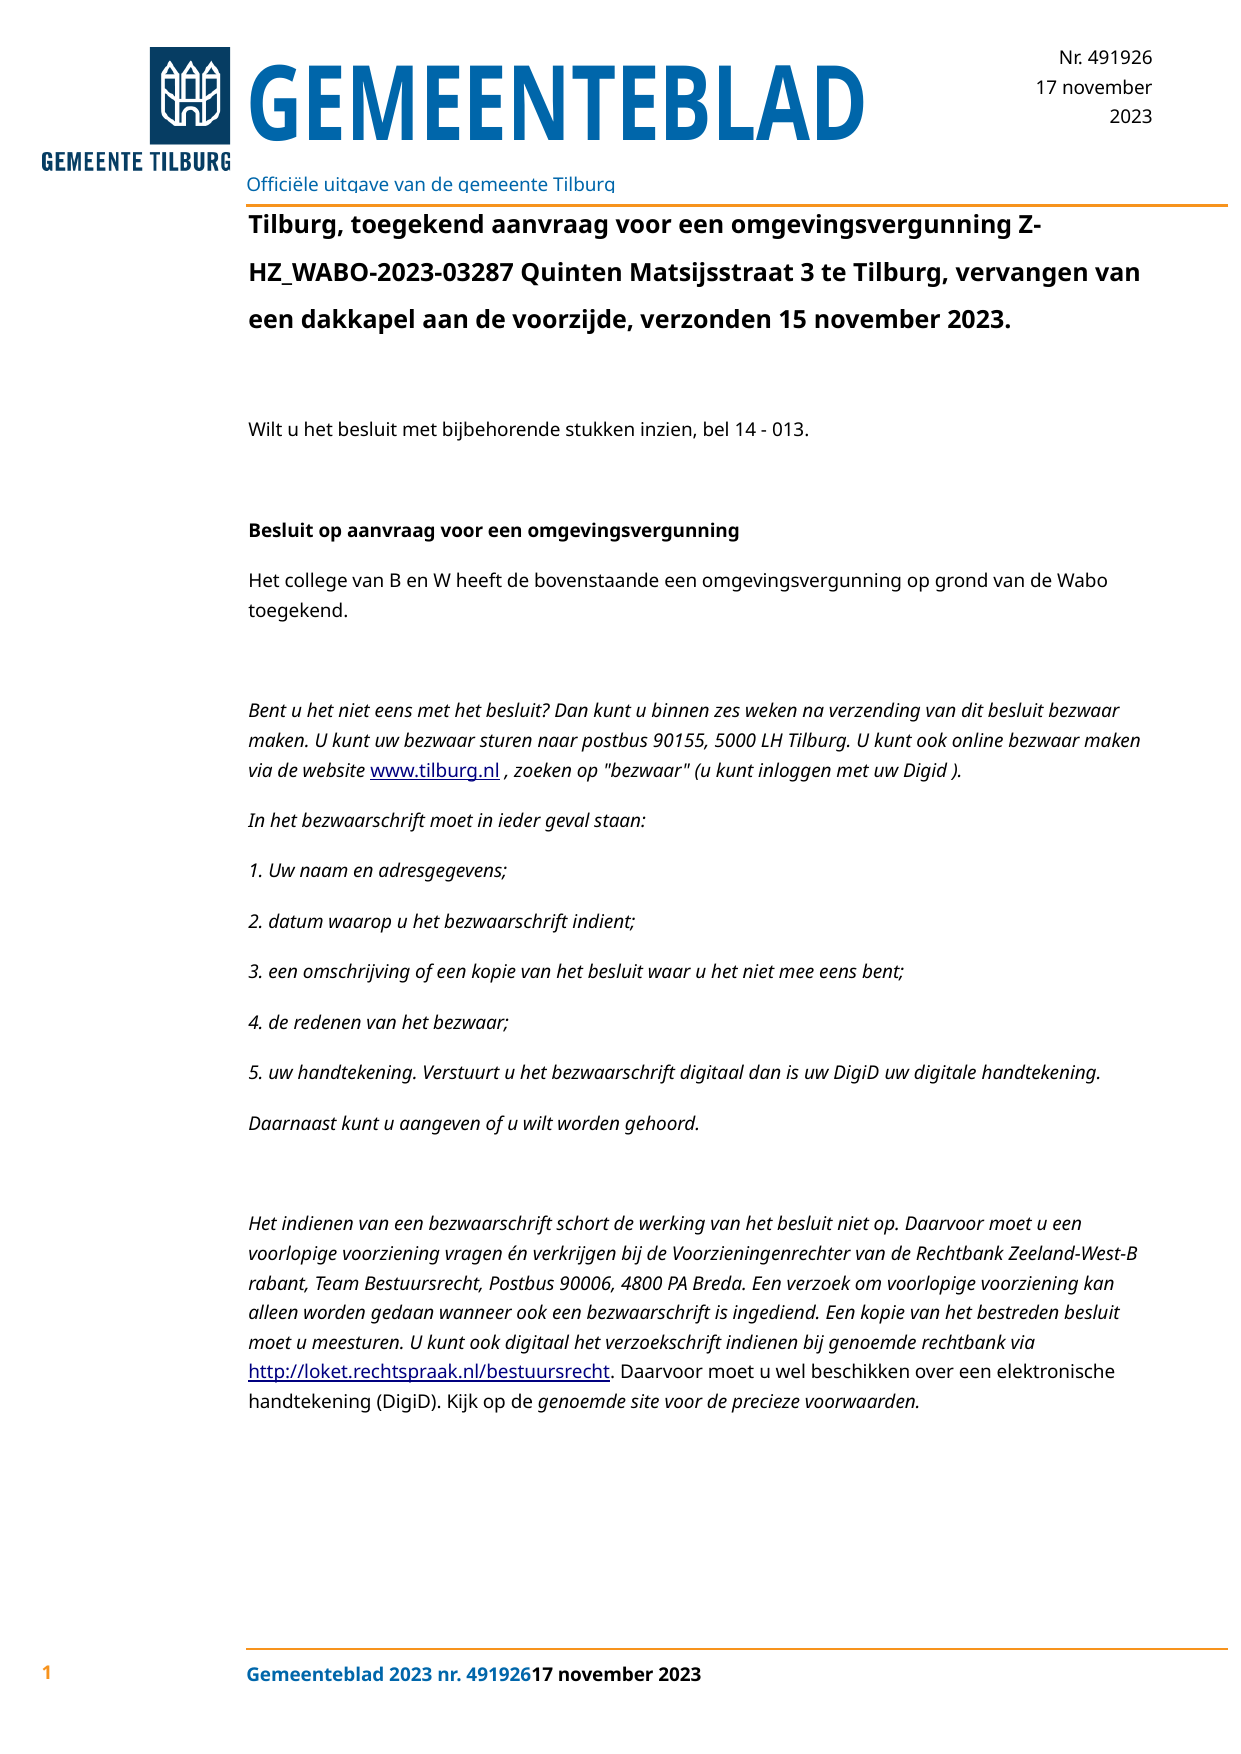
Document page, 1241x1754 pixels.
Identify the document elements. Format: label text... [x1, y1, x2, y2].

text Bent u het niet eens met het besluit? Dan kunt u binnen zes weken na verzending van dit besluit bezwaar maken. U kunt uw bezwaar sturen naar postbus 90155, 5000 LH Tilburg. U kunt ook online bezwaar maken via de website www.tilburg.nl , zoeken op "bezwaar" (u kunt inloggen met uw Digid ). [248, 698, 1152, 782]
text 2. datum waarop u het bezwaarschrift indient; [248, 908, 1152, 934]
text Het indienen van een bezwaarschrift schort de werking van het besluit niet op. Daarvoor moet u een voorlopige voorziening vragen én verkrijgen bij de Voorzieningenrechter van de Rechtbank Zeeland-West-B rabant, Team Bestuursrecht, Postbus 90006, 4800 PA Breda. Een verzoek om voorlopige voorziening kan alleen worden gedaan wanneer ook een bezwaarschrift is ingediend. Een kopie van het bestreden besluit moet u meesturen. U kunt ook digitaal het verzoekschrift indienen bij genoemde rechtbank via http://loket.rechtspraak.nl/bestuursrecht. Daarvoor moet u wel beschikken over een elektronische handtekening (DigiD). Kijk op de genoemde site voor de precieze voorwaarden. [248, 1211, 1152, 1414]
text Wilt u het besluit met bijbehorende stukken inzien, bel 14 - 013. [248, 416, 1152, 442]
text 1. Uw naam en adresgegevens; [248, 858, 1152, 883]
text 3. een omschrijving of een kopie van het besluit waar u het niet mee eens bent; [248, 958, 1152, 984]
text In het bezwaarschrift moet in ieder geval staan: [248, 807, 1152, 833]
text Tilburg, toegekend aanvraag voor een omgevingsvergunning Z-HZ_WABO-2023-03287 Quinten Matsijsstraat 3 te Tilburg, vervangen van een dakkapel aan de voorzijde, verzonden 15 november 2023. [248, 207, 1152, 336]
picture [41, 47, 231, 172]
text Het college van B en W heeft de bovenstaande een omgevingsvergunning op grond van de Wabo toegekend. [248, 567, 1152, 622]
text 5. uw handtekening. Verstuurt u het bezwaarschrift digitaal dan is uw DigiD uw digitale handtekening. [248, 1059, 1152, 1085]
text Besluit op aanvraag voor een omgevingsvergunning [248, 517, 1152, 542]
text Daarnaast kunt u aangeven of u wilt worden gehoord. [248, 1110, 1152, 1135]
text 4. de redenen van het bezwaar; [248, 1009, 1152, 1034]
